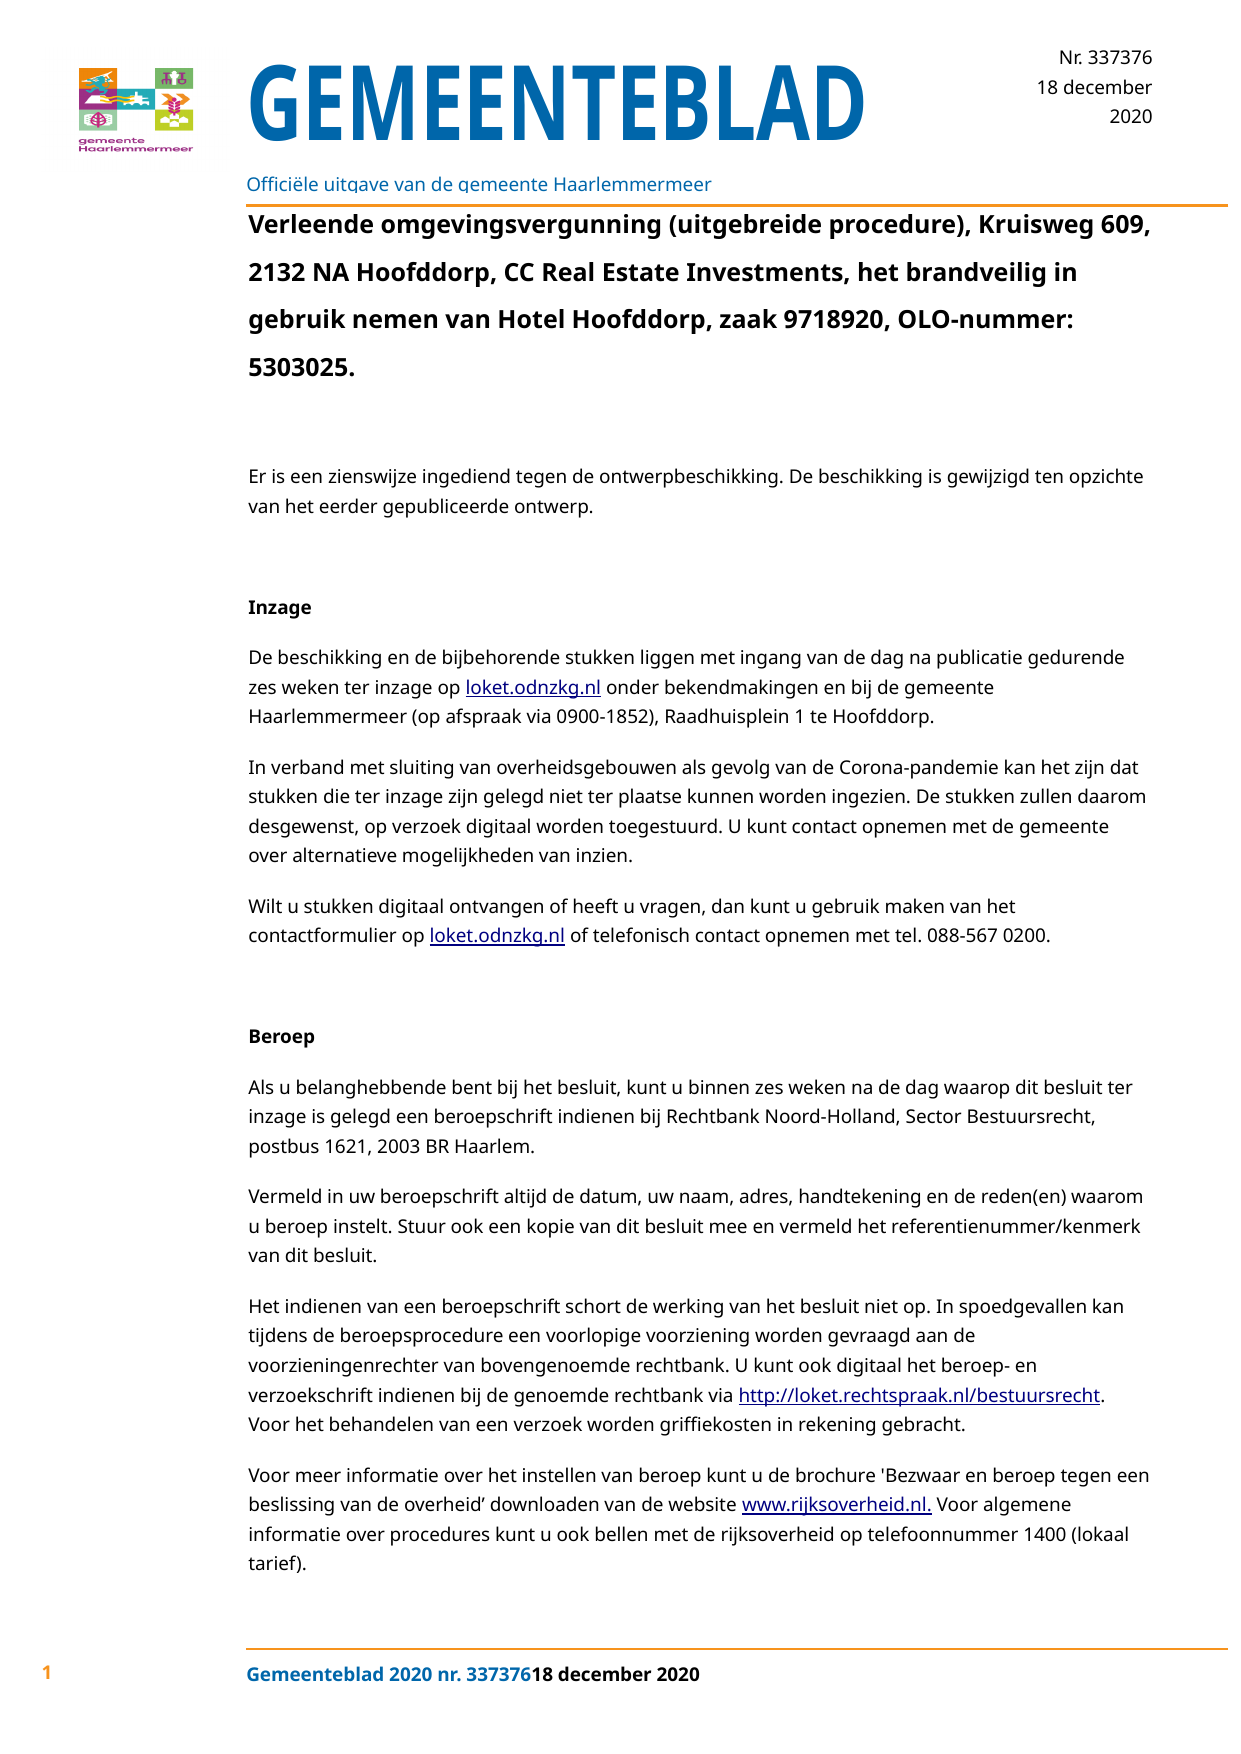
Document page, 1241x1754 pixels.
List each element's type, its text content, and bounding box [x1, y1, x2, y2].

text De beschikking en de bijbehorende stukken liggen met ingang van de dag na publicatie gedurende zes weken ter inzage op loket.odnzkg.nl onder bekendmakingen en bij de gemeente Haarlemmermeer (op afspraak via 0900-1852), Raadhuisplein 1 te Hoofddorp. [248, 644, 1152, 729]
picture [41, 47, 231, 172]
text Voor meer informatie over het instellen van beroep kunt u de brochure 'Bezwaar en beroep tegen een beslissing van de overheid’ downloaden van de website www.rijksoverheid.nl. Voor algemene informatie over procedures kunt u ook bellen met de rijksoverheid op telefoonnummer 1400 (lokaal tarief). [248, 1462, 1152, 1576]
text Wilt u stukken digitaal ontvangen of heeft u vragen, dan kunt u gebruik maken van het contactformulier op loket.odnzkg.nl of telefonisch contact opnemen met tel. 088-567 0200. [248, 893, 1152, 948]
text Er is een zienswijze ingediend tegen de ontwerpbeschikking. De beschikking is gewijzigd ten opzichte van het eerder gepubliceerde ontwerp. [248, 463, 1152, 519]
text Inzage [248, 594, 1152, 620]
text Het indienen van een beroepschrift schort de werking van het besluit niet op. In spoedgevallen kan tijdens de beroepsprocedure een voorlopige voorziening worden gevraagd aan de voorzieningenrechter van bovengenoemde rechtbank. U kunt ook digitaal het beroep- en verzoekschrift indienen bij de genoemde rechtbank via http://loket.rechtspraak.nl/bestuursrecht. Voor het behandelen van een verzoek worden griffiekosten in rekening gebracht. [248, 1293, 1152, 1437]
text Vermeld in uw beroepschrift altijd de datum, uw naam, adres, handtekening en de reden(en) waarom u beroep instelt. Stuur ook een kopie van dit besluit mee en vermeld het referentienummer/kenmerk van dit besluit. [248, 1183, 1152, 1268]
text In verband met sluiting van overheidsgebouwen als gevolg van de Corona-pandemie kan het zijn dat stukken die ter inzage zijn gelegd niet ter plaatse kunnen worden ingezien. De stukken zullen daarom desgewenst, op verzoek digitaal worden toegestuurd. U kunt contact opnemen met de gemeente over alternatieve mogelijkheden van inzien. [248, 754, 1152, 868]
text Beroep [248, 1023, 1152, 1049]
text Verleende omgevingsvergunning (uitgebreide procedure), Kruisweg 609, 2132 NA Hoofddorp, CC Real Estate Investments, het brandveilig in gebruik nemen van Hotel Hoofddorp, zaak 9718920, OLO-nummer: 5303025. [248, 207, 1152, 384]
text Als u belanghebbende bent bij het besluit, kunt u binnen zes weken na de dag waarop dit besluit ter inzage is gelegd een beroepschrift indienen bij Rechtbank Noord-Holland, Sector Bestuursrecht, postbus 1621, 2003 BR Haarlem. [248, 1074, 1152, 1159]
